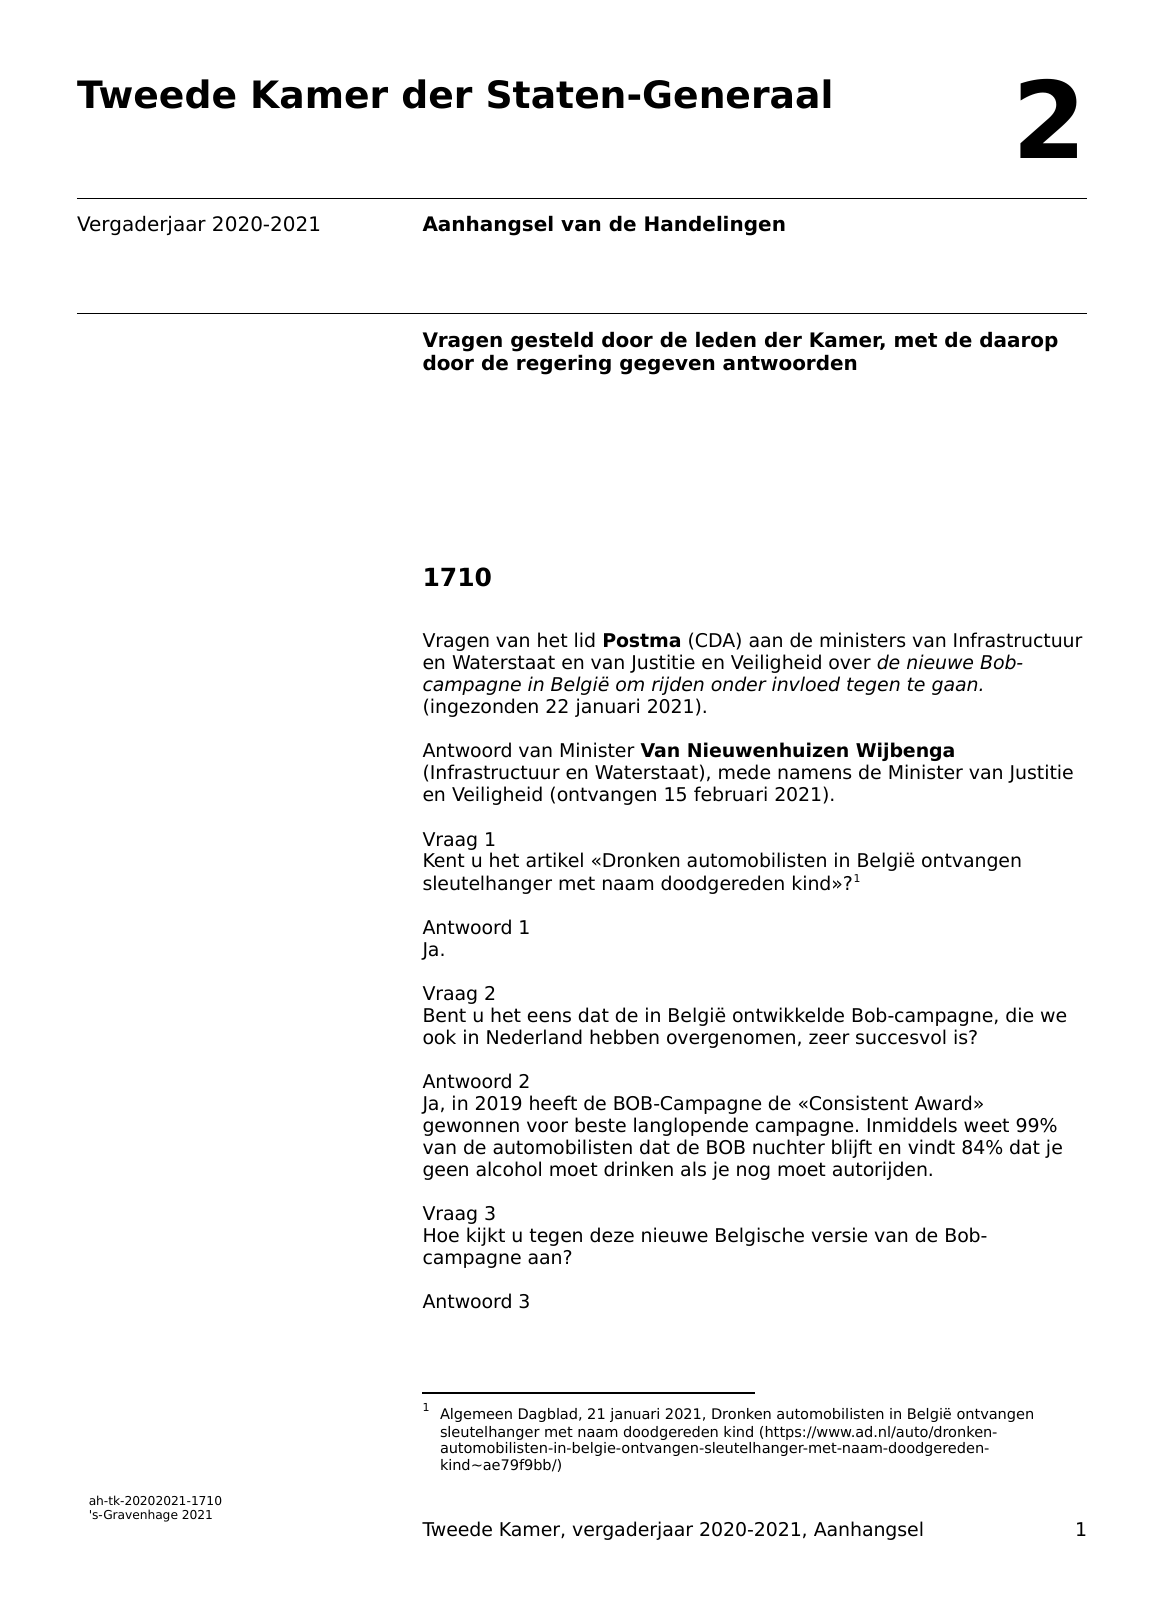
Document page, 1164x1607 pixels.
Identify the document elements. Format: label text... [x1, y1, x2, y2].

table_cell Vergaderjaar 2020-2021 [77, 199, 422, 313]
text Antwoord van Minister Van Nieuwenhuizen Wijbenga (Infrastructuur en Waterstaat), mede namens de Minister van Justitie en Veiligheid (ontvangen 15 februari 2021). [422, 740, 1087, 806]
text 1710 [422, 563, 1087, 592]
text ah-tk-20202021-1710 [88, 1494, 323, 1508]
table_header Tweede Kamer der Staten-Generaal [77, 59, 886, 198]
text Antwoord 2 [422, 1071, 1087, 1093]
text Vraag 1 [422, 828, 1087, 850]
table_cell [77, 314, 422, 375]
text Kent u het artikel «Dronken automobilisten in België ontvangen sleutelhanger met naam doodgereden kind»? [422, 850, 1087, 894]
text 's-Gravenhage 2021 [88, 1508, 323, 1522]
text Vraag 2 [422, 983, 1087, 1005]
text Antwoord 1 [422, 917, 1087, 938]
text Algemeen Dagblad, 21 januari 2021, Dronken automobilisten in België ontvangen sleutelhanger met naam doodgereden kind (https://www.ad.nl/auto/dronken-automobilisten-in-belgie-ontvangen-sleutelhanger-met-naam-doodgereden-kind~ae79f9bb/) [422, 1402, 1087, 1474]
text Bent u het eens dat de in België ontwikkelde Bob-campagne, die we ook in Nederland hebben overgenomen, zeer succesvol is? [422, 1005, 1087, 1049]
table_header 2 [886, 59, 1087, 198]
text Vraag 3 [422, 1203, 1087, 1225]
table_cell Aanhangsel van de Handelingen [422, 199, 1087, 313]
text Ja. [422, 938, 1087, 961]
text Vragen van het lid Postma (CDA) aan de ministers van Infrastructuur en Waterstaat en van Justitie en Veiligheid over de nieuwe Bob-campagne in België om rijden onder invloed tegen te gaan. (ingezonden 22 januari 2021). [422, 630, 1087, 718]
table_cell Vragen gesteld door de leden der Kamer, met de daarop door de regering gegeven antwoorden [422, 314, 1087, 375]
text Hoe kijkt u tegen deze nieuwe Belgische versie van de Bob-campagne aan? [422, 1225, 1087, 1269]
text Antwoord 3 [422, 1291, 1087, 1313]
text Ja, in 2019 heeft de BOB-Campagne de «Consistent Award» gewonnen voor beste langlopende campagne. Inmiddels weet 99% van de automobilisten dat de BOB nuchter blijft en vindt 84% dat je geen alcohol moet drinken als je nog moet autorijden. [422, 1093, 1087, 1181]
